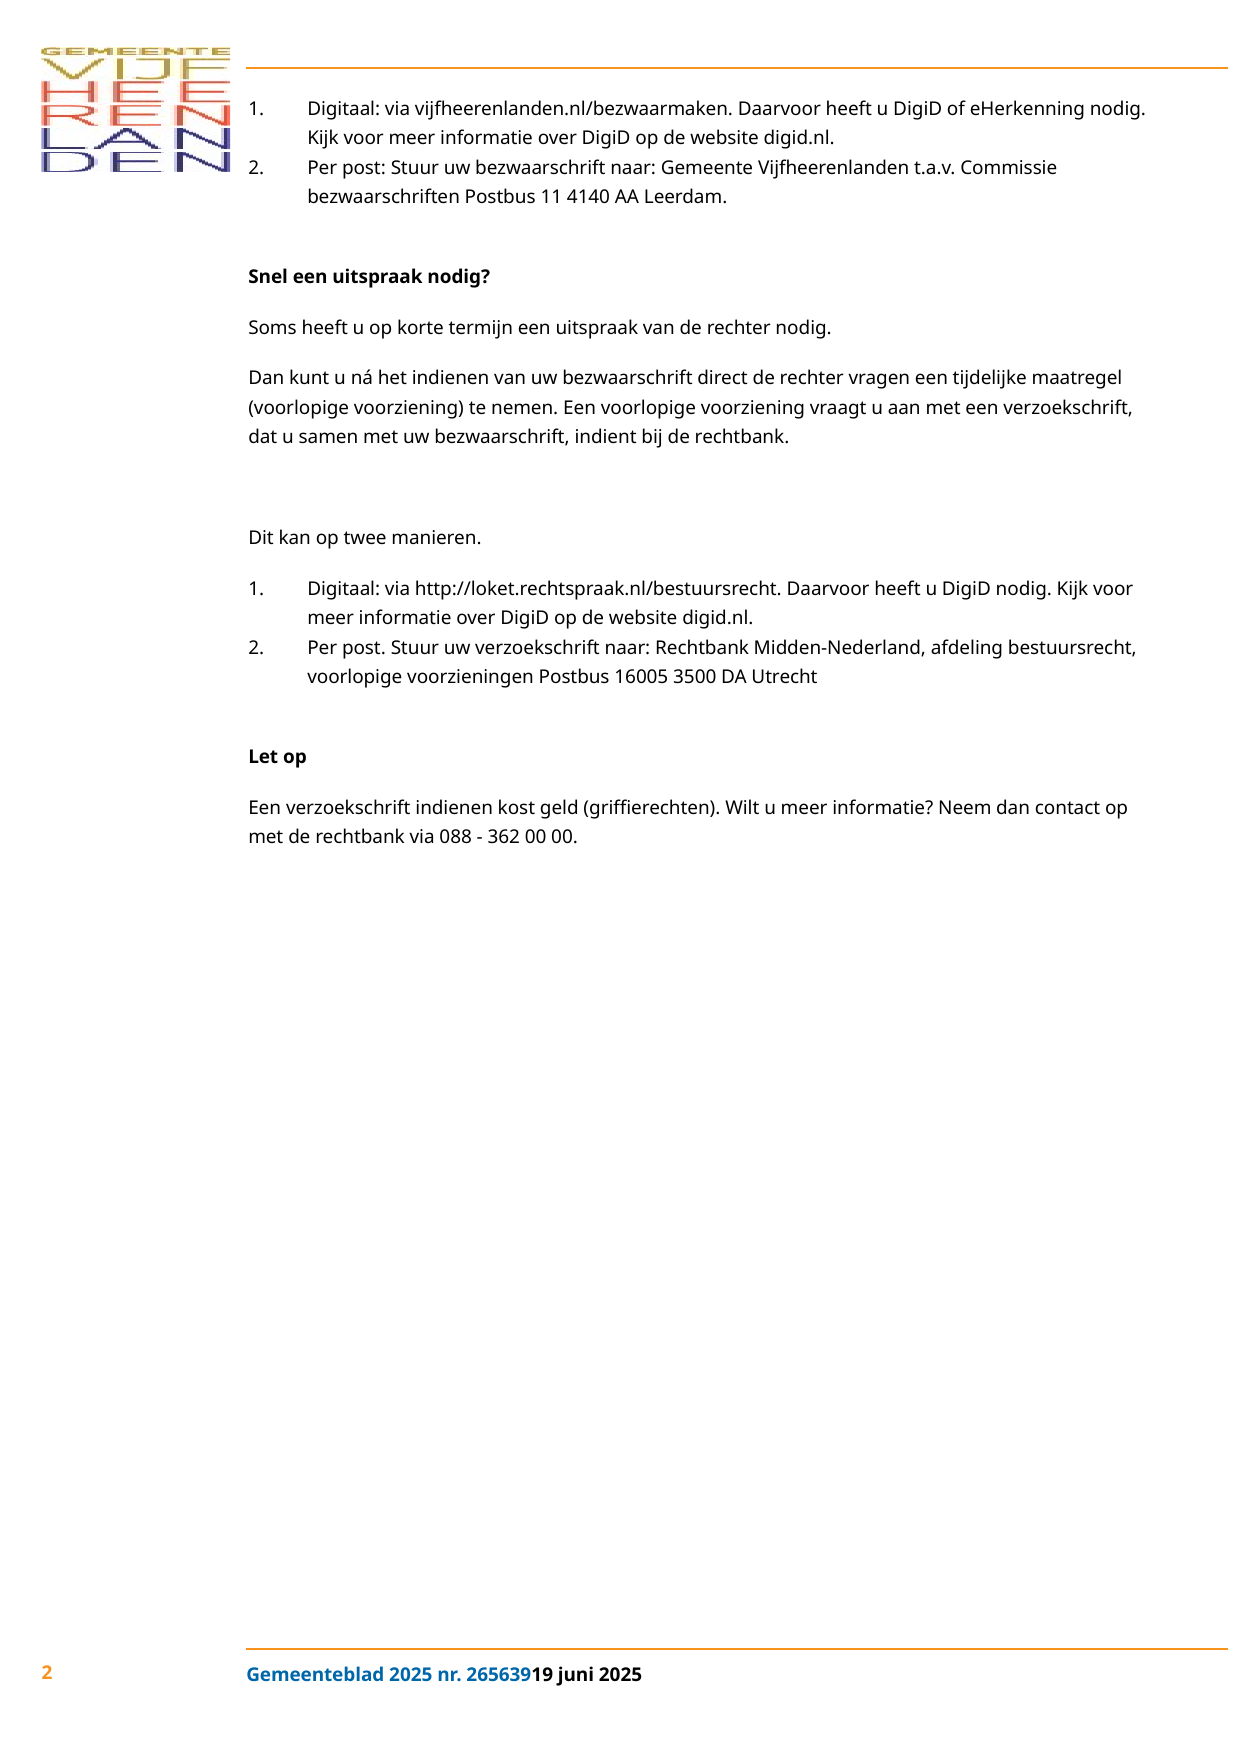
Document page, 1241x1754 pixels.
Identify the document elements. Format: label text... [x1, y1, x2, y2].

list Digitaal: via vijfheerenlanden.nl/bezwaarmaken. Daarvoor heeft u DigiD of eHerkenning nodig. Kijk voor meer informatie over DigiD op de website digid.nl. [248, 95, 1152, 150]
text Dan kunt u ná het indienen van uw bezwaarschrift direct de rechter vragen een tijdelijke maatregel (voorlopige voorziening) te nemen. Een voorlopige voorziening vraagt u aan met een verzoekschrift, dat u samen met uw bezwaarschrift, indient bij de rechtbank. [248, 364, 1152, 449]
list Digitaal: via http://loket.rechtspraak.nl/bestuursrecht. Daarvoor heeft u DigiD nodig. Kijk voor meer informatie over DigiD op de website digid.nl. [248, 575, 1152, 630]
text Soms heeft u op korte termijn een uitspraak van de rechter nodig. [248, 314, 1152, 340]
text Een verzoekschrift indienen kost geld (griffierechten). Wilt u meer informatie? Neem dan contact op met de rechtbank via 088 - 362 00 00. [248, 794, 1152, 849]
list Per post. Stuur uw verzoekschrift naar: Rechtbank Midden-Nederland, afdeling bestuursrecht, voorlopige voorzieningen Postbus 16005 3500 DA Utrecht [248, 634, 1152, 689]
text Snel een uitspraak nodig? [248, 263, 1152, 289]
list Per post: Stuur uw bezwaarschrift naar: Gemeente Vijfheerenlanden t.a.v. Commissie bezwaarschriften Postbus 11 4140 AA Leerdam. [248, 154, 1152, 209]
text Let op [248, 743, 1152, 769]
text Dit kan op twee manieren. [248, 524, 1152, 550]
picture [41, 47, 231, 172]
